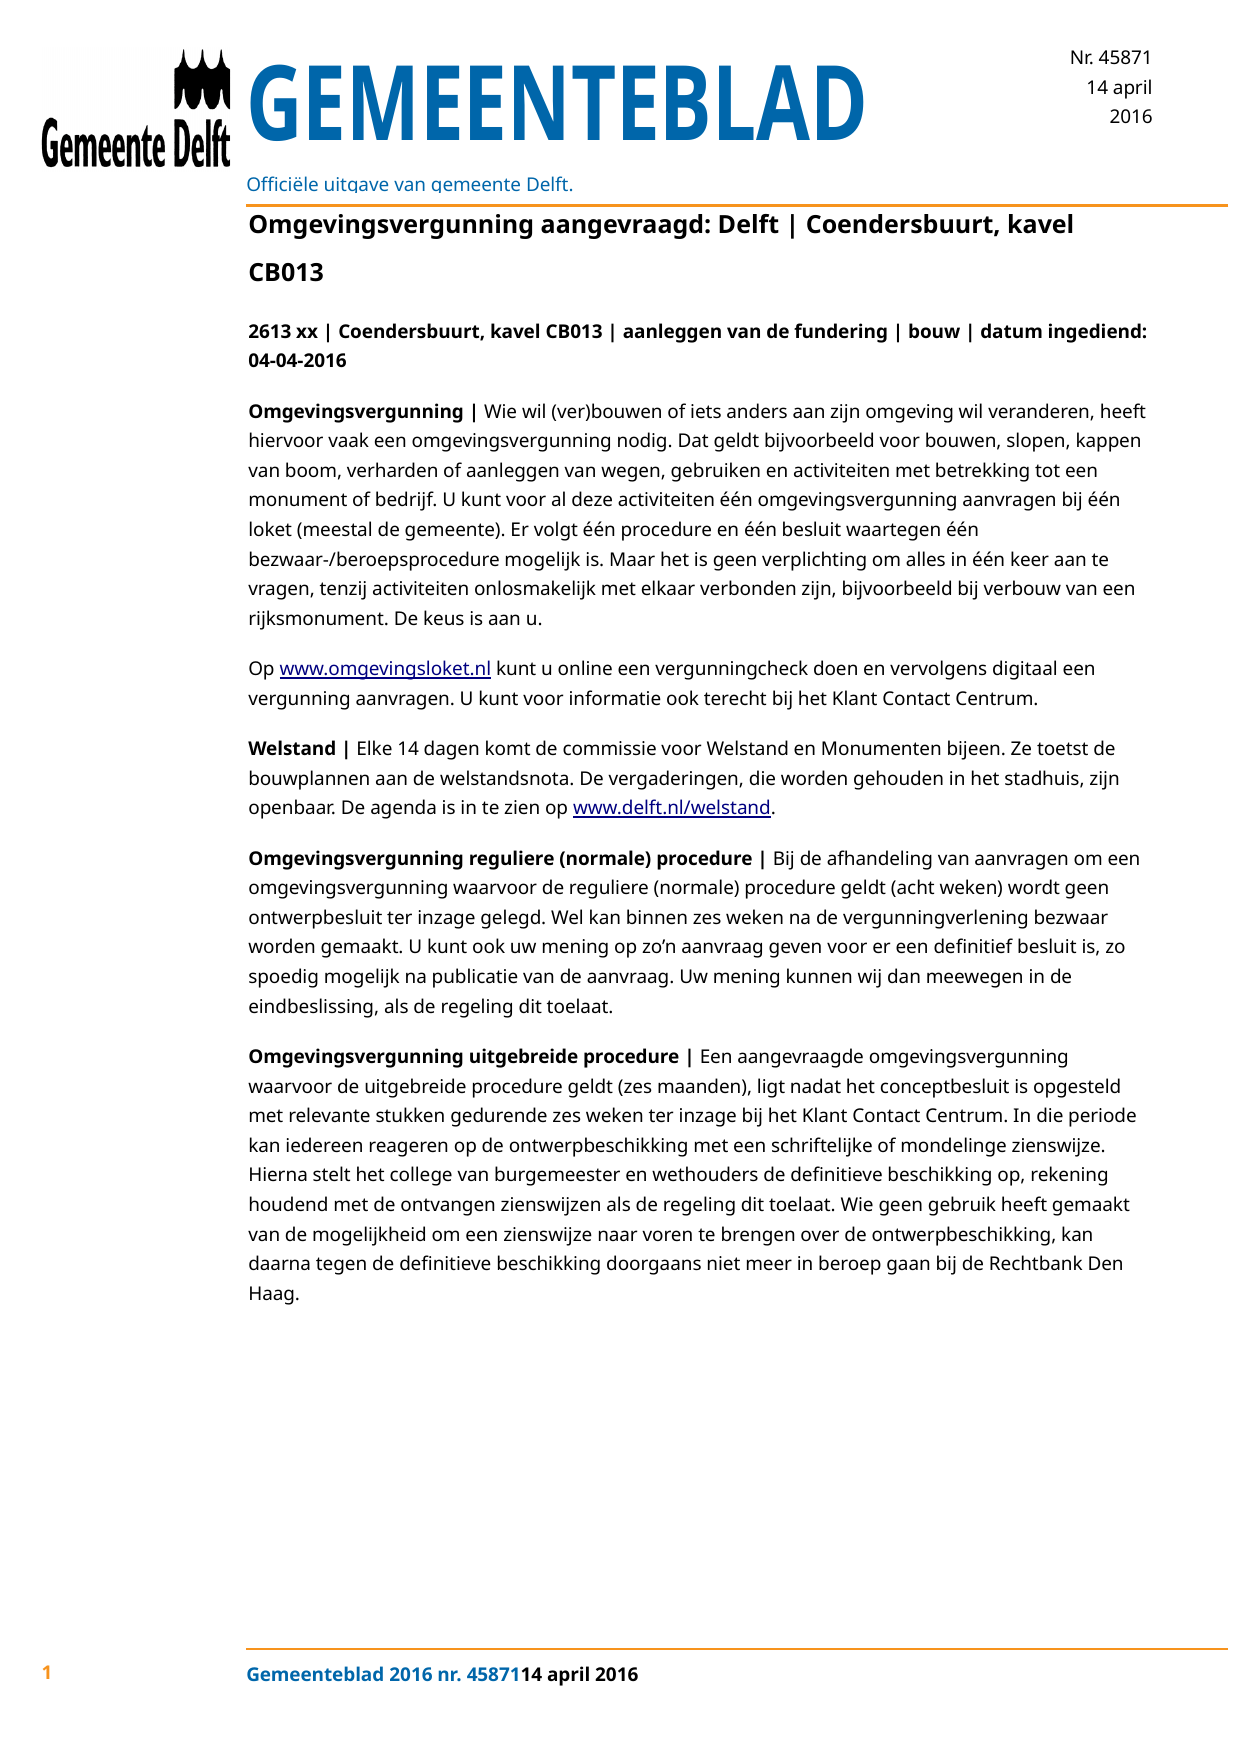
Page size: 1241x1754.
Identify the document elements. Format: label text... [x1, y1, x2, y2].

text Omgevingsvergunning uitgebreide procedure | Een aangevraagde omgevingsvergunning waarvoor de uitgebreide procedure geldt (zes maanden), ligt nadat het conceptbesluit is opgesteld met relevante stukken gedurende zes weken ter inzage bij het Klant Contact Centrum. In die periode kan iedereen reageren op de ontwerpbeschikking met een schriftelijke of mondelinge zienswijze. Hierna stelt het college van burgemeester en wethouders de definitieve beschikking op, rekening houdend met de ontvangen zienswijzen als de regeling dit toelaat. Wie geen gebruik heeft gemaakt van de mogelijkheid om een zienswijze naar voren te brengen over de ontwerpbeschikking, kan daarna tegen de definitieve beschikking doorgaans niet meer in beroep gaan bij de Rechtbank Den Haag. [248, 1043, 1152, 1306]
picture [41, 47, 231, 172]
text Op www.omgevingsloket.nl kunt u online een vergunningcheck doen en vervolgens digitaal een vergunning aanvragen. U kunt voor informatie ook terecht bij het Klant Contact Centrum. [248, 655, 1152, 711]
text Welstand | Elke 14 dagen komt de commissie voor Welstand en Monumenten bijeen. Ze toetst de bouwplannen aan de welstandsnota. De vergaderingen, die worden gehouden in het stadhuis, zijn openbaar. De agenda is in te zien op www.delft.nl/welstand. [248, 735, 1152, 820]
text 2613 xx | Coendersbuurt, kavel CB013 | aanleggen van de fundering | bouw | datum ingediend: 04-04-2016 [248, 318, 1152, 373]
text Omgevingsvergunning aangevraagd: Delft | Coendersbuurt, kavel CB013 [248, 207, 1152, 288]
text Omgevingsvergunning reguliere (normale) procedure | Bij de afhandeling van aanvragen om een omgevingsvergunning waarvoor de reguliere (normale) procedure geldt (acht weken) wordt geen ontwerpbesluit ter inzage gelegd. Wel kan binnen zes weken na de vergunningverlening bezwaar worden gemaakt. U kunt ook uw mening op zo’n aanvraag geven voor er een definitief besluit is, zo spoedig mogelijk na publicatie van de aanvraag. Uw mening kunnen wij dan meewegen in de eindbeslissing, als de regeling dit toelaat. [248, 845, 1152, 1019]
text Omgevingsvergunning | Wie wil (ver)bouwen of iets anders aan zijn omgeving wil veranderen, heeft hiervoor vaak een omgevingsvergunning nodig. Dat geldt bijvoorbeeld voor bouwen, slopen, kappen van boom, verharden of aanleggen van wegen, gebruiken en activiteiten met betrekking tot een monument of bedrijf. U kunt voor al deze activiteiten één omgevingsvergunning aanvragen bij één loket (meestal de gemeente). Er volgt één procedure en één besluit waartegen één bezwaar-/beroepsprocedure mogelijk is. Maar het is geen verplichting om alles in één keer aan te vragen, tenzij activiteiten onlosmakelijk met elkaar verbonden zijn, bijvoorbeeld bij verbouw van een rijksmonument. De keus is aan u. [248, 398, 1152, 631]
